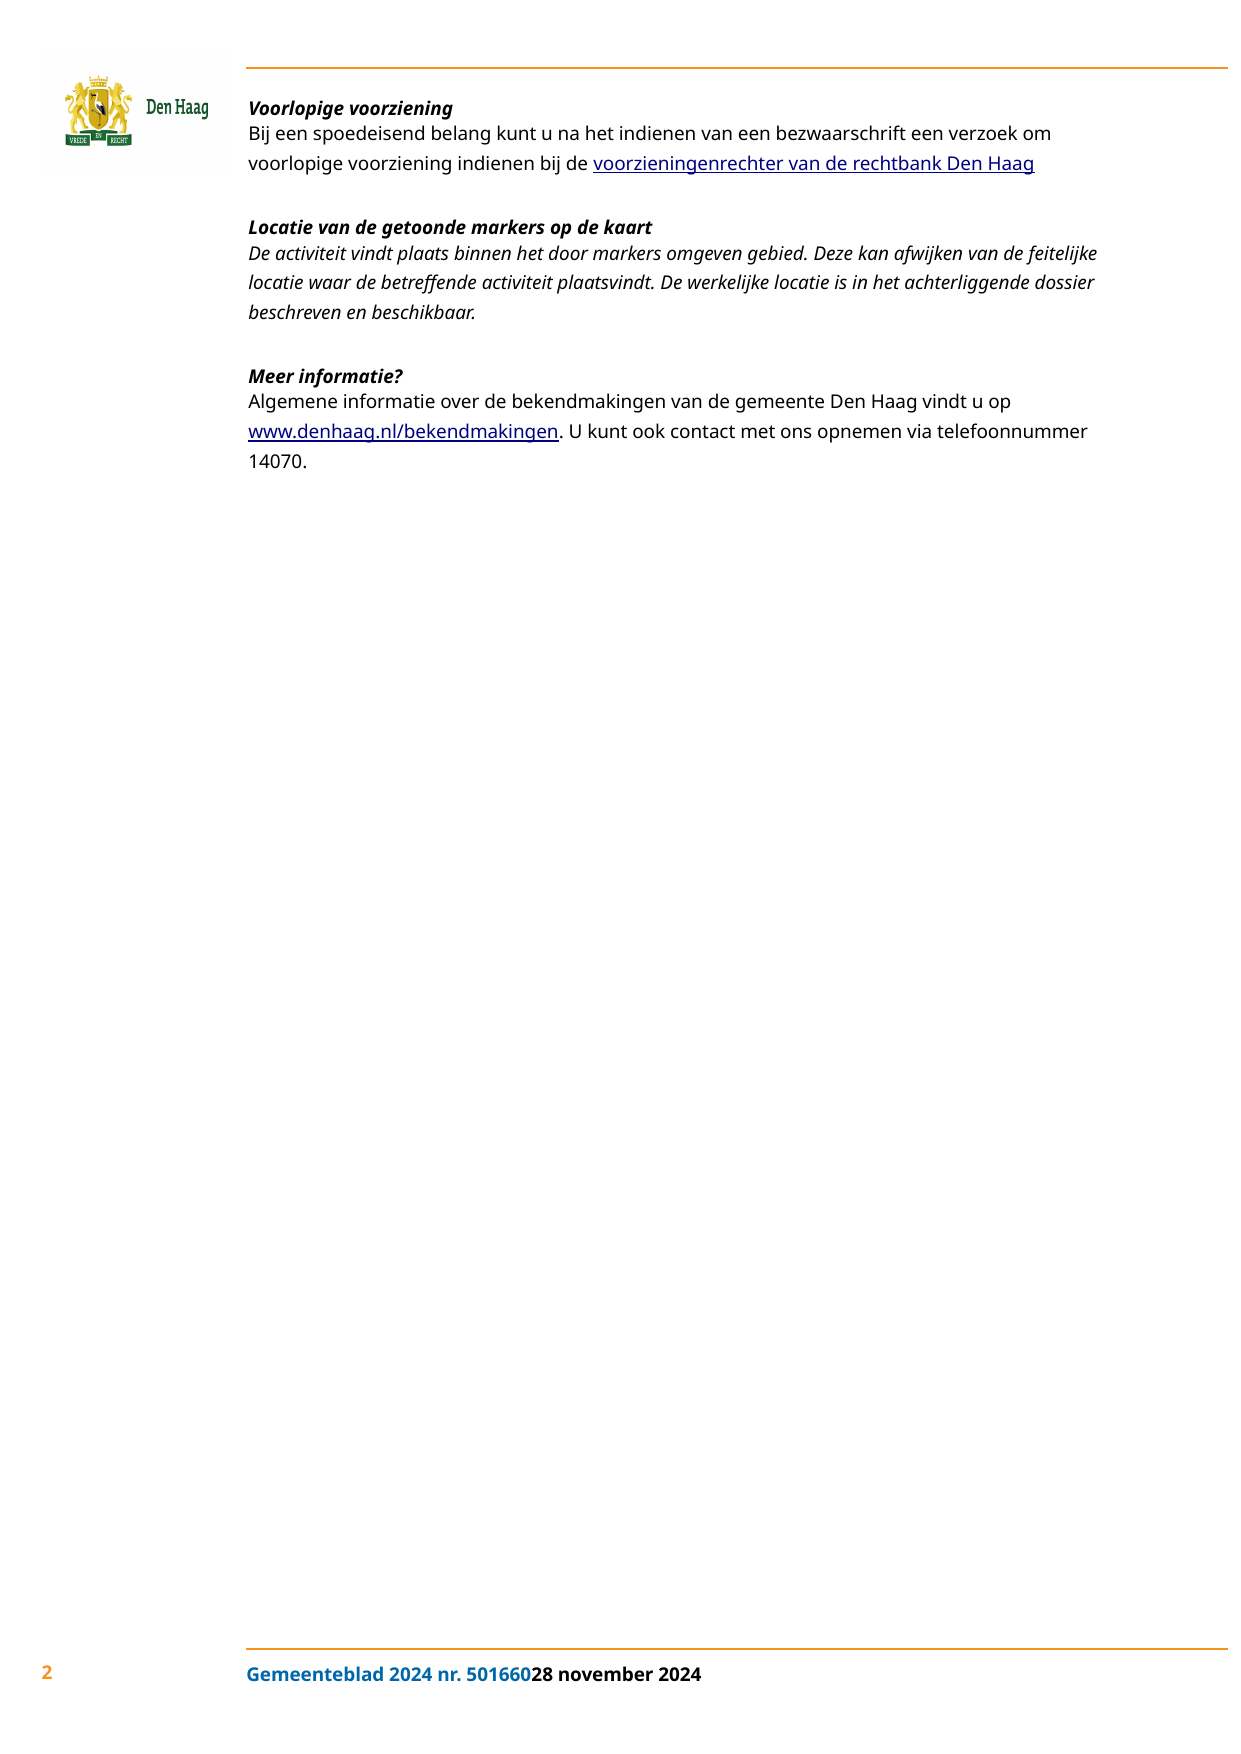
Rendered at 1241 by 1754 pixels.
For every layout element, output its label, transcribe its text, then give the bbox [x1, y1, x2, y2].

text Locatie van de getoonde markers op de kaart [248, 214, 1152, 240]
text Meer informatie? [248, 363, 1152, 389]
picture [41, 47, 231, 172]
text Voorlopige voorziening [248, 95, 1152, 121]
text Algemene informatie over de bekendmakingen van de gemeente Den Haag vindt u op www.denhaag.nl/bekendmakingen. U kunt ook contact met ons opnemen via telefoonnummer 14070. [248, 389, 1152, 473]
text De activiteit vindt plaats binnen het door markers omgeven gebied. Deze kan afwijken van de feitelijke locatie waar de betreffende activiteit plaatsvindt. De werkelijke locatie is in het achterliggende dossier beschreven en beschikbaar. [248, 240, 1152, 325]
text Bij een spoedeisend belang kunt u na het indienen van een bezwaarschrift een verzoek om voorlopige voorziening indienen bij de voorzieningenrechter van de rechtbank Den Haag [248, 121, 1152, 176]
